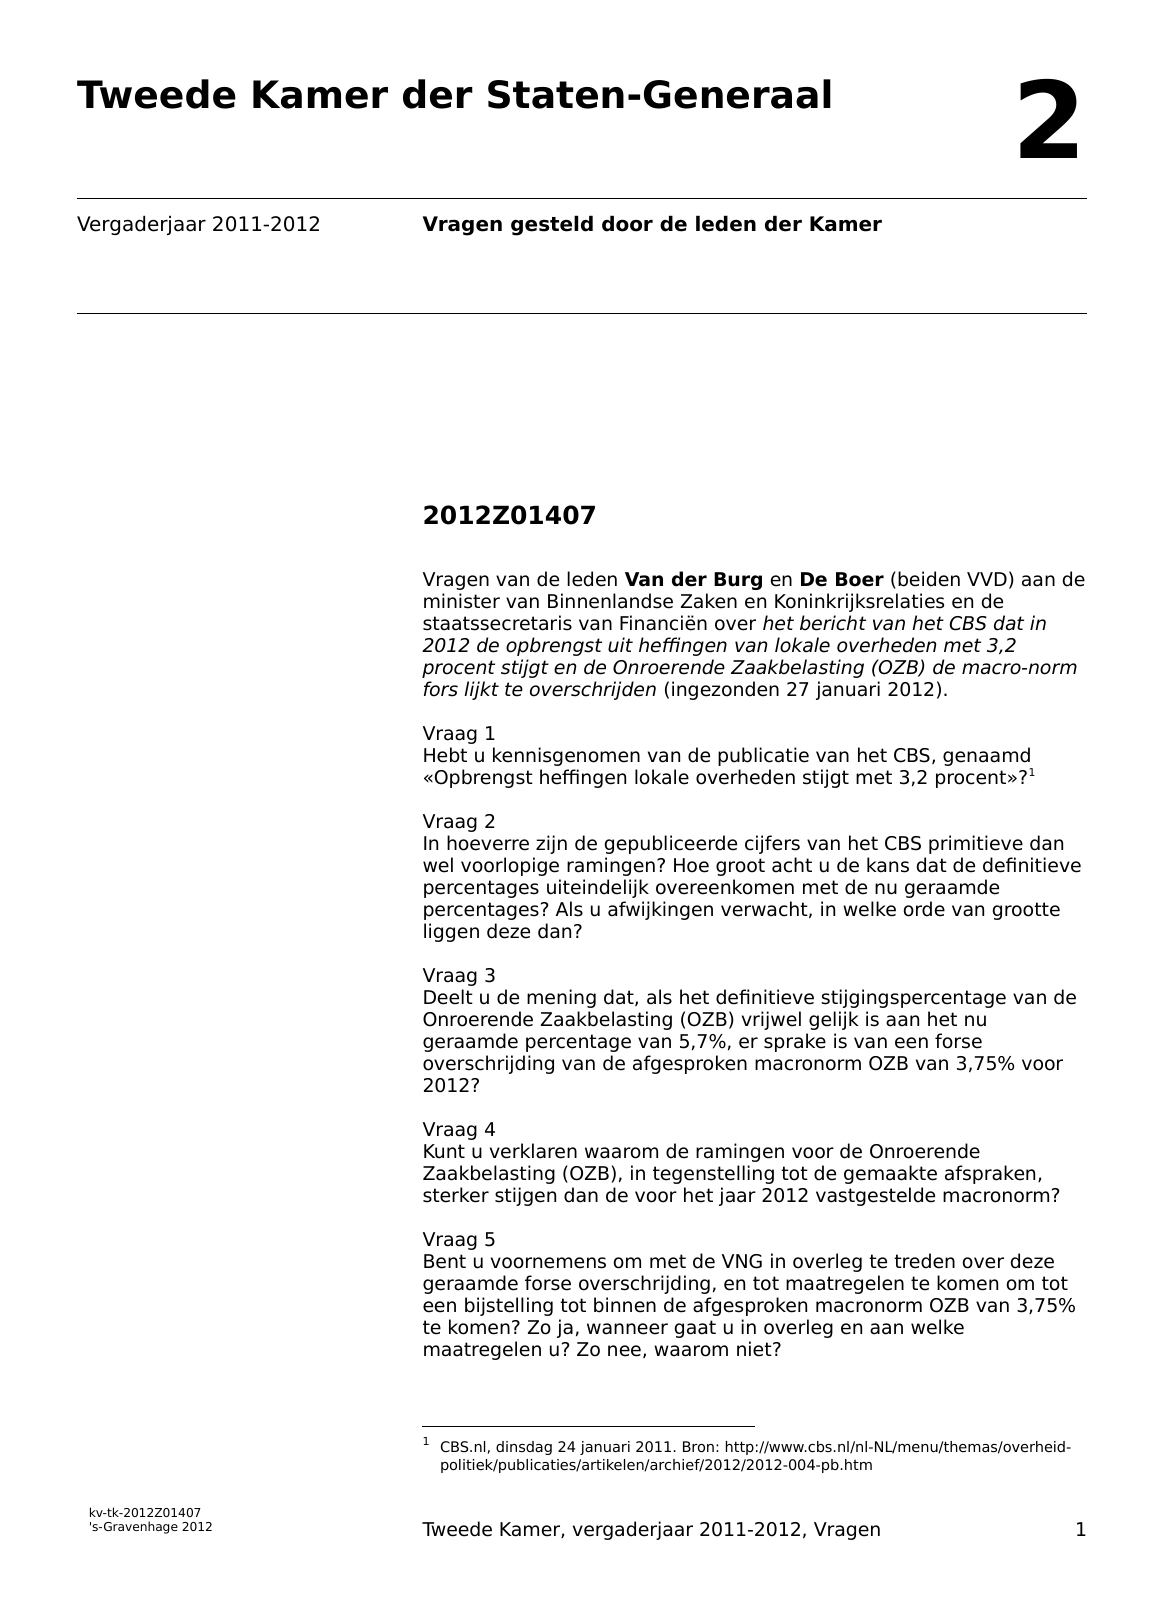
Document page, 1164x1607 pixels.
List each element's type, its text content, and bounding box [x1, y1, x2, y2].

text Bent u voornemens om met de VNG in overleg te treden over deze geraamde forse overschrijding, en tot maatregelen te komen om tot een bijstelling tot binnen de afgesproken macronorm OZB van 3,75% te komen? Zo ja, wanneer gaat u in overleg en aan welke maatregelen u? Zo nee, waarom niet? [422, 1251, 1087, 1361]
text Vraag 2 [422, 811, 1087, 833]
text Vragen van de leden Van der Burg en De Boer (beiden VVD) aan de minister van Binnenlandse Zaken en Koninkrijksrelaties en de staatssecretaris van Financiën over het bericht van het CBS dat in 2012 de opbrengst uit heffingen van lokale overheden met 3,2 procent stijgt en de Onroerende Zaakbelasting (OZB) de macro-norm fors lijkt te overschrijden (ingezonden 27 januari 2012). [422, 569, 1087, 701]
table_cell Vragen gesteld door de leden der Kamer [422, 199, 1087, 313]
text In hoeverre zijn de gepubliceerde cijfers van het CBS primitieve dan wel voorlopige ramingen? Hoe groot acht u de kans dat de definitieve percentages uiteindelijk overeenkomen met de nu geraamde percentages? Als u afwijkingen verwacht, in welke orde van grootte liggen deze dan? [422, 833, 1087, 943]
text kv-tk-2012Z01407 [88, 1506, 323, 1520]
text Hebt u kennisgenomen van de publicatie van het CBS, genaamd «Opbrengst heffingen lokale overheden stijgt met 3,2 procent»? [422, 745, 1087, 789]
text Vraag 3 [422, 965, 1087, 987]
text 's-Gravenhage 2012 [88, 1520, 323, 1534]
text Vraag 5 [422, 1229, 1087, 1251]
text CBS.nl, dinsdag 24 januari 2011. Bron: http://www.cbs.nl/nl-NL/menu/themas/overheid-politiek/publicaties/artikelen/archief/2012/2012-004-pb.htm [422, 1435, 1087, 1474]
table_header 2 [886, 59, 1087, 198]
text Kunt u verklaren waarom de ramingen voor de Onroerende Zaakbelasting (OZB), in tegenstelling tot de gemaakte afspraken, sterker stijgen dan de voor het jaar 2012 vastgestelde macronorm? [422, 1141, 1087, 1207]
text Deelt u de mening dat, als het definitieve stijgingspercentage van de Onroerende Zaakbelasting (OZB) vrijwel gelijk is aan het nu geraamde percentage van 5,7%, er sprake is van een forse overschrijding van de afgesproken macronorm OZB van 3,75% voor 2012? [422, 987, 1087, 1097]
table_header Tweede Kamer der Staten-Generaal [77, 59, 886, 198]
table_cell Vergaderjaar 2011-2012 [77, 199, 422, 313]
text Vraag 4 [422, 1119, 1087, 1141]
text 2012Z01407 [422, 501, 1087, 531]
text Vraag 1 [422, 723, 1087, 745]
